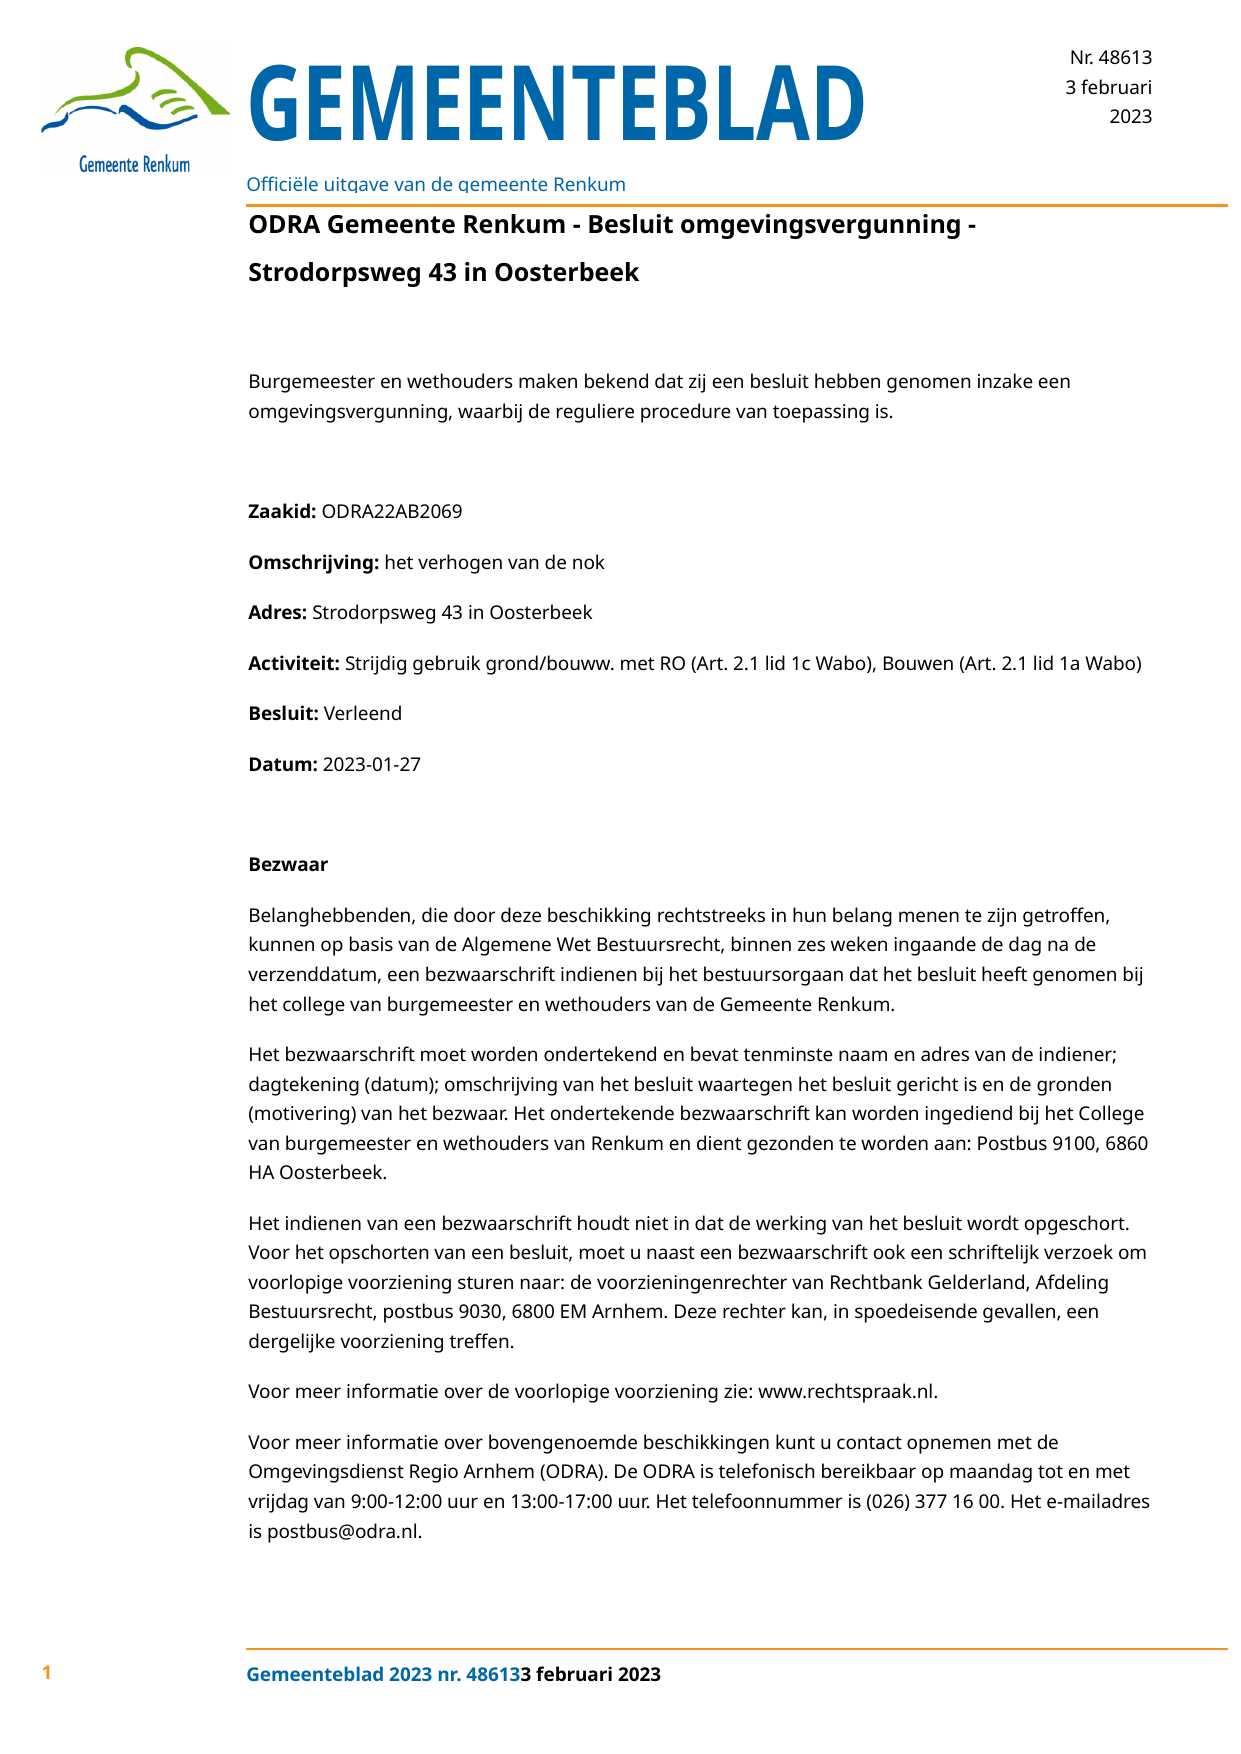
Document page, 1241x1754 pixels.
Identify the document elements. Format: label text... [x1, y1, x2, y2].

text Bezwaar [248, 852, 1152, 877]
text Het bezwaarschrift moet worden ondertekend en bevat tenminste naam en adres van de indiener; dagtekening (datum); omschrijving van het besluit waartegen het besluit gericht is en de gronden (motivering) van het bezwaar. Het ondertekende bezwaarschrift kan worden ingediend bij het College van burgemeester en wethouders van Renkum en dient gezonden te worden aan: Postbus 9100, 6860 HA Oosterbeek. [248, 1041, 1152, 1185]
text Adres: Strodorpsweg 43 in Oosterbeek [248, 599, 1152, 625]
text Activiteit: Strijdig gebruik grond/bouww. met RO (Art. 2.1 lid 1c Wabo), Bouwen (Art. 2.1 lid 1a Wabo) [248, 650, 1152, 676]
picture [41, 47, 231, 172]
text ODRA Gemeente Renkum - Besluit omgevingsvergunning - Strodorpsweg 43 in Oosterbeek [248, 207, 1152, 288]
text Het indienen van een bezwaarschrift houdt niet in dat de werking van het besluit wordt opgeschort. Voor het opschorten van een besluit, moet u naast een bezwaarschrift ook een schriftelijk verzoek om voorlopige voorziening sturen naar: de voorzieningenrechter van Rechtbank Gelderland, Afdeling Bestuursrecht, postbus 9030, 6800 EM Arnhem. Deze rechter kan, in spoedeisende gevallen, een dergelijke voorziening treffen. [248, 1210, 1152, 1354]
text Omschrijving: het verhogen van de nok [248, 549, 1152, 575]
text Voor meer informatie over de voorlopige voorziening zie: www.rechtspraak.nl. [248, 1379, 1152, 1404]
text Datum: 2023-01-27 [248, 751, 1152, 777]
text Voor meer informatie over bovengenoemde beschikkingen kunt u contact opnemen met de Omgevingsdienst Regio Arnhem (ODRA). De ODRA is telefonisch bereikbaar op maandag tot en met vrijdag van 9:00-12:00 uur en 13:00-17:00 uur. Het telefoonnummer is (026) 377 16 00. Het e-mailadres is postbus@odra.nl. [248, 1429, 1152, 1544]
text Belanghebbenden, die door deze beschikking rechtstreeks in hun belang menen te zijn getroffen, kunnen op basis van de Algemene Wet Bestuursrecht, binnen zes weken ingaande de dag na de verzenddatum, een bezwaarschrift indienen bij het bestuursorgaan dat het besluit heeft genomen bij het college van burgemeester en wethouders van de Gemeente Renkum. [248, 902, 1152, 1017]
text Besluit: Verleend [248, 700, 1152, 726]
text Burgemeester en wethouders maken bekend dat zij een besluit hebben genomen inzake een omgevingsvergunning, waarbij de reguliere procedure van toepassing is. [248, 368, 1152, 424]
text Zaakid: ODRA22AB2069 [248, 499, 1152, 524]
